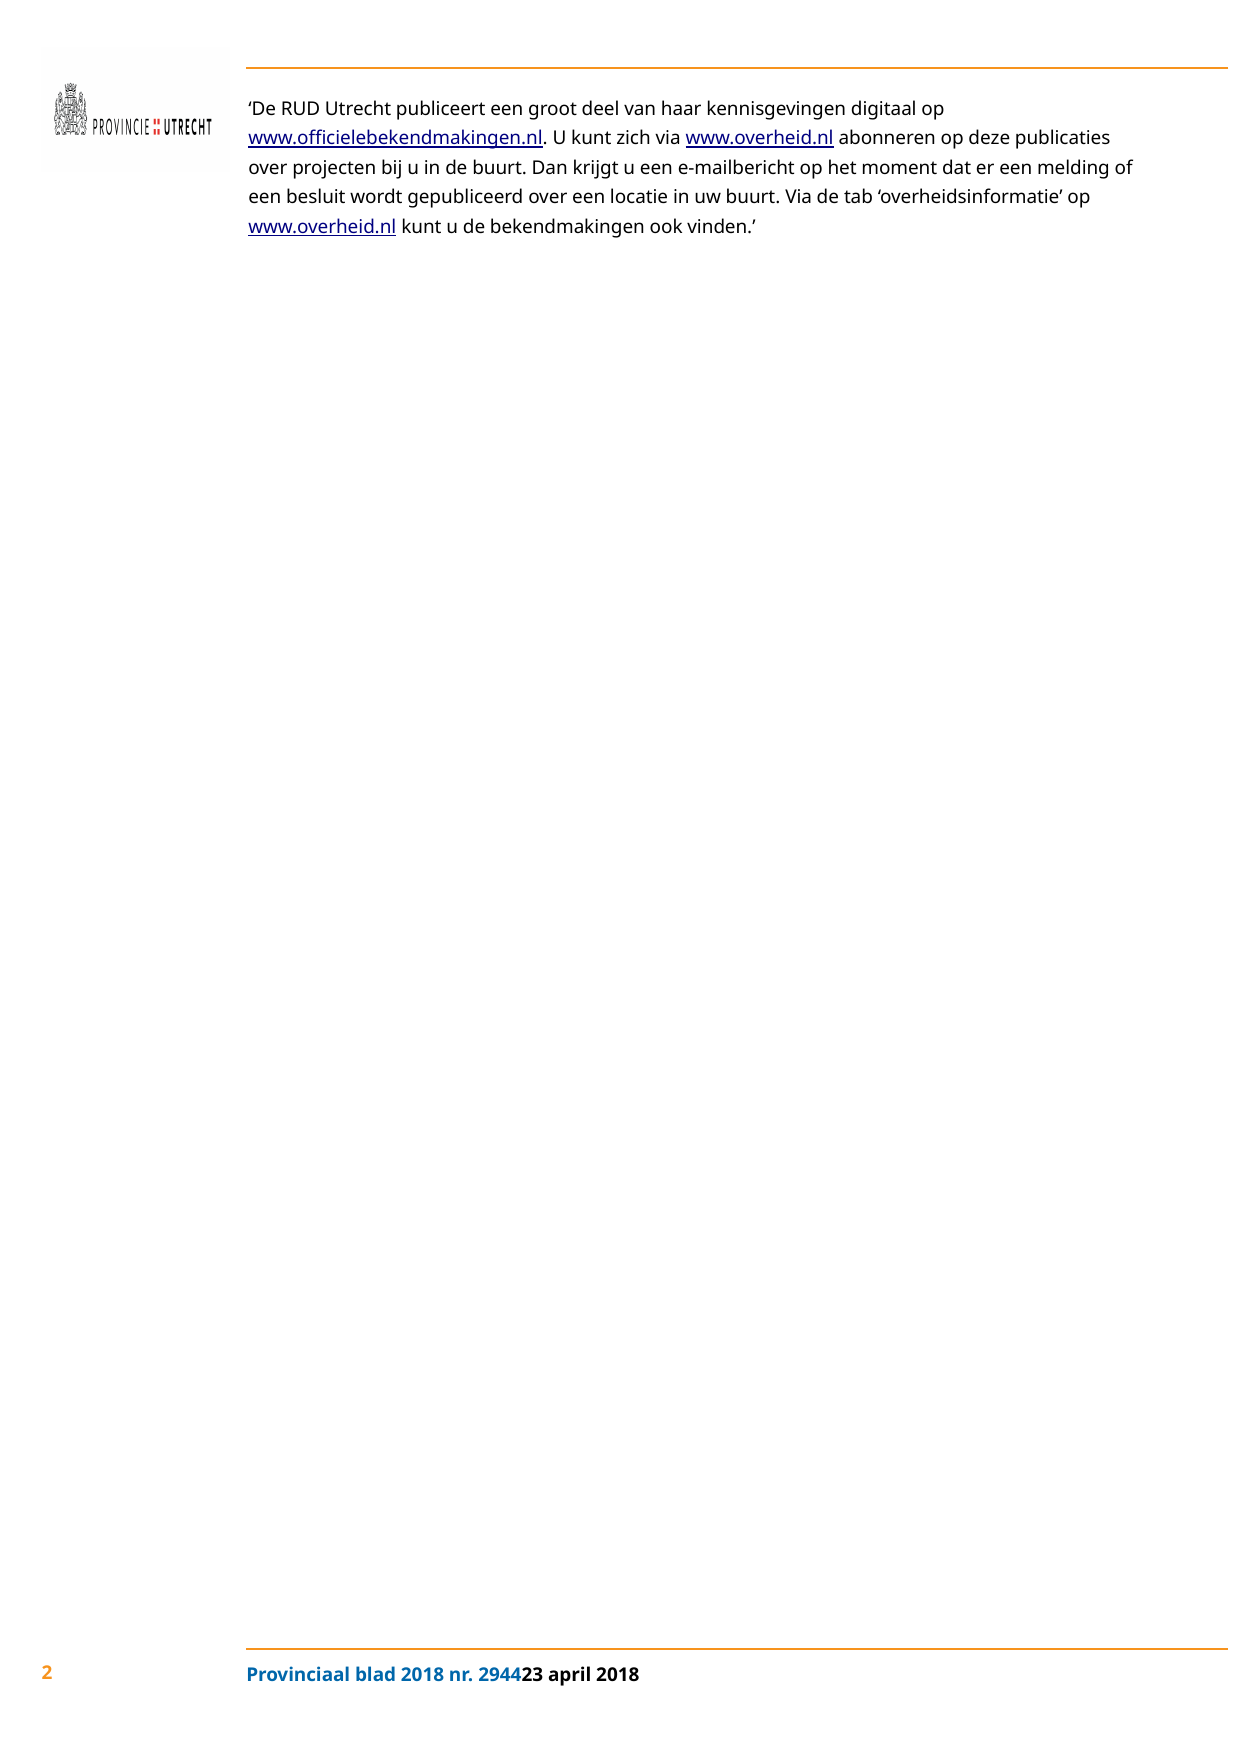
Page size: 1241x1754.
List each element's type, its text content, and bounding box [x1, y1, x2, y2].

picture [41, 47, 231, 172]
text ‘De RUD Utrecht publiceert een groot deel van haar kennisgevingen digitaal op www.officielebekendmakingen.nl. U kunt zich via www.overheid.nl abonneren op deze publicaties over projecten bij u in de buurt. Dan krijgt u een e-mailbericht op het moment dat er een melding of een besluit wordt gepubliceerd over een locatie in uw buurt. Via de tab ‘overheidsinformatie’ op www.overheid.nl kunt u de bekendmakingen ook vinden.’ [248, 95, 1152, 239]
